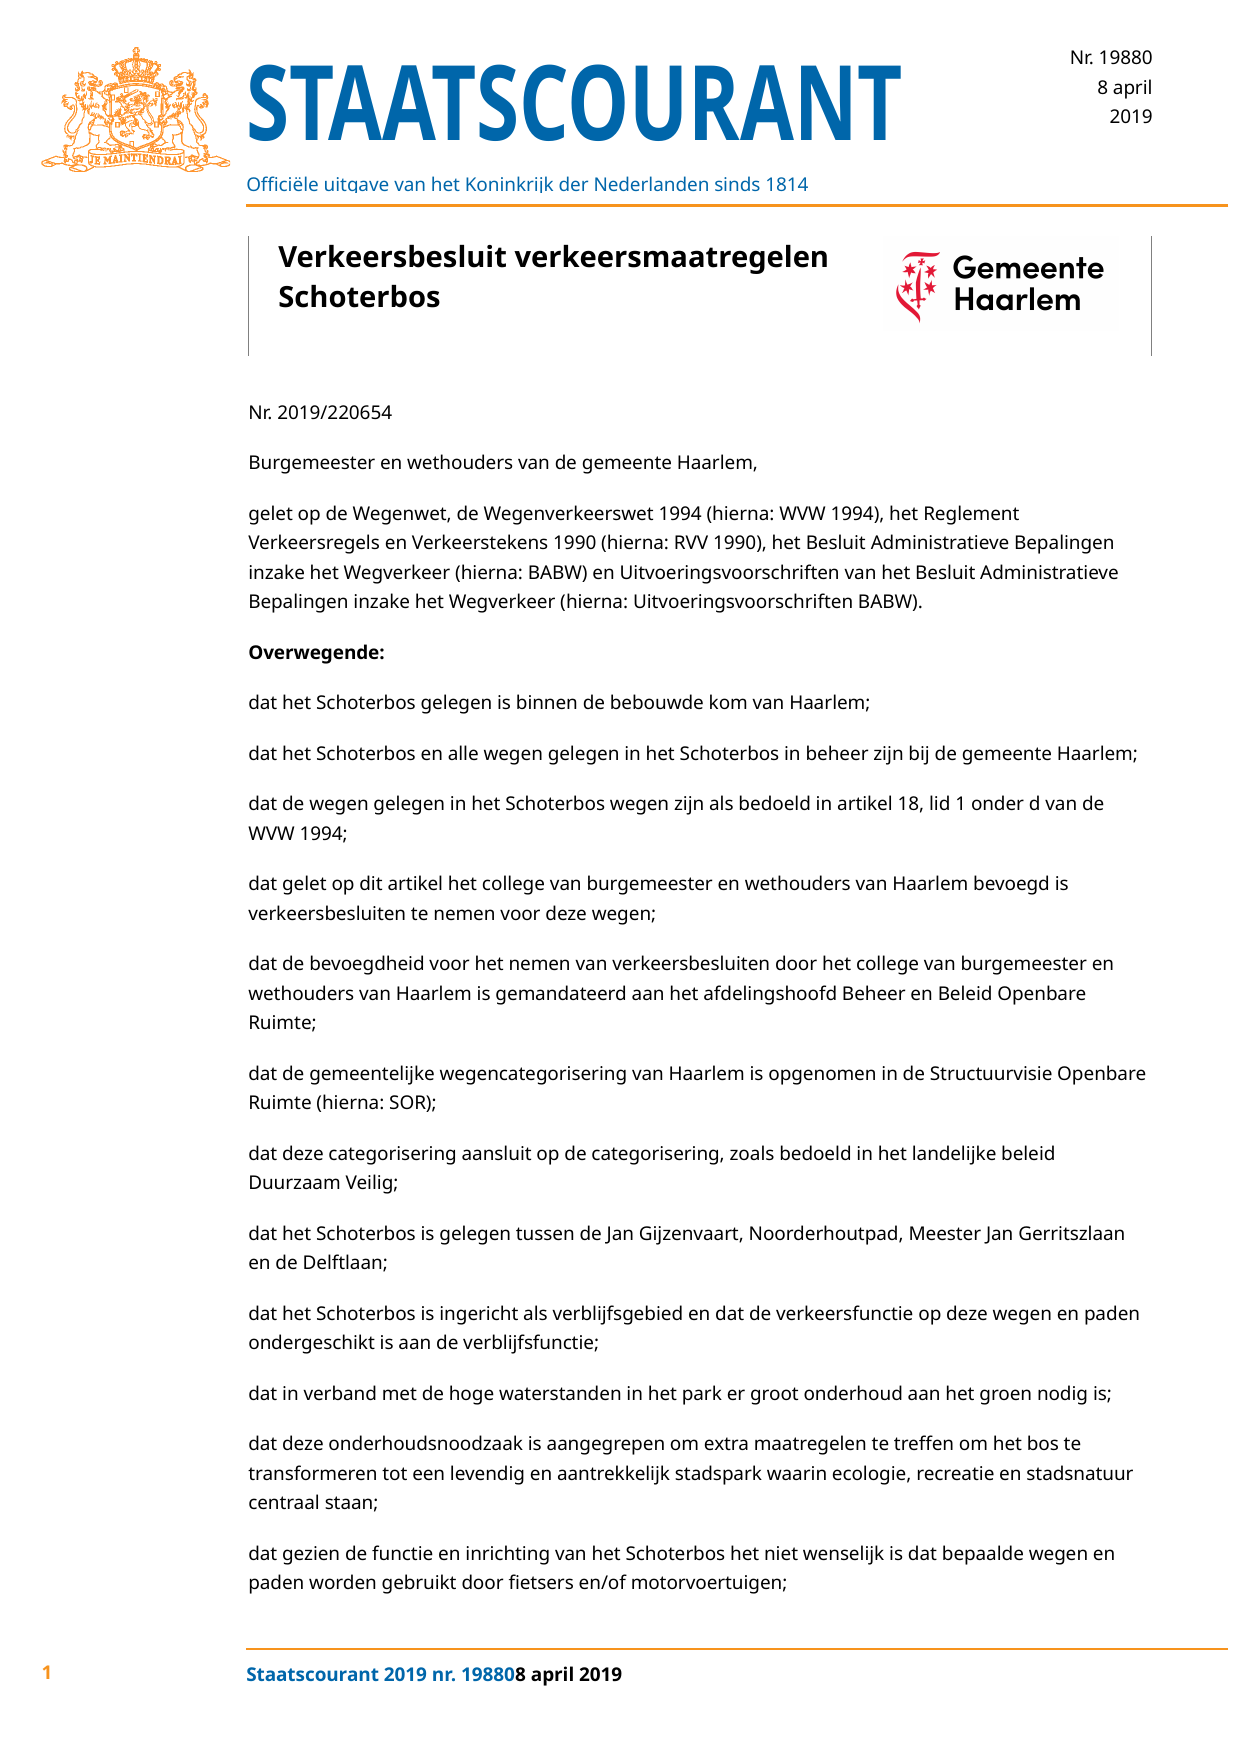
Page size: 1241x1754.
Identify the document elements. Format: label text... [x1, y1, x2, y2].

text dat deze categorisering aansluit op de categorisering, zoals bedoeld in het landelijke beleid Duurzaam Veilig; [248, 1140, 1152, 1195]
text dat het Schoterbos en alle wegen gelegen in het Schoterbos in beheer zijn bij de gemeente Haarlem; [248, 740, 1152, 766]
text dat het Schoterbos is gelegen tussen de Jan Gijzenvaart, Noorderhoutpad, Meester Jan Gerritszlaan en de Delftlaan; [248, 1220, 1152, 1275]
text dat het Schoterbos is ingericht als verblijfsgebied en dat de verkeersfunctie op deze wegen en paden ondergeschikt is aan de verblijfsfunctie; [248, 1300, 1152, 1355]
text dat in verband met de hoge waterstanden in het park er groot onderhoud aan het groen nodig is; [248, 1380, 1152, 1406]
text dat de wegen gelegen in het Schoterbos wegen zijn als bedoeld in artikel 18, lid 1 onder d van de WVW 1994; [248, 790, 1152, 846]
table_header [850, 236, 1151, 356]
text dat gelet op dit artikel het college van burgemeester en wethouders van Haarlem bevoegd is verkeersbesluiten te nemen voor deze wegen; [248, 870, 1152, 926]
text gelet op de Wegenwet, de Wegenverkeerswet 1994 (hierna: WVW 1994), het Reglement Verkeersregels en Verkeerstekens 1990 (hierna: RVV 1990), het Besluit Administratieve Bepalingen inzake het Wegverkeer (hierna: BABW) en Uitvoeringsvoorschriften van het Besluit Administratieve Bepalingen inzake het Wegverkeer (hierna: Uitvoeringsvoorschriften BABW). [248, 500, 1152, 614]
picture [882, 236, 1119, 331]
text dat de gemeentelijke wegencategorisering van Haarlem is opgenomen in de Structuurvisie Openbare Ruimte (hierna: SOR); [248, 1060, 1152, 1115]
text Nr. 2019/220654 [248, 399, 1152, 425]
text dat deze onderhoudsnoodzaak is aangegrepen om extra maatregelen te treffen om het bos te transformeren tot een levendig en aantrekkelijk stadspark waarin ecologie, recreatie en stadsnatuur centraal staan; [248, 1430, 1152, 1515]
text dat het Schoterbos gelegen is binnen de bebouwde kom van Haarlem; [248, 689, 1152, 715]
text Overwegende: [248, 639, 1152, 665]
text dat gezien de functie en inrichting van het Schoterbos het niet wenselijk is dat bepaalde wegen en paden worden gebruikt door fietsers en/of motorvoertuigen; [248, 1540, 1152, 1595]
text dat de bevoegdheid voor het nemen van verkeersbesluiten door het college van burgemeester en wethouders van Haarlem is gemandateerd aan het afdelingshoofd Beheer en Beleid Openbare Ruimte; [248, 950, 1152, 1035]
picture [41, 47, 231, 172]
table_header Verkeersbesluit verkeersmaatregelen Schoterbos [249, 236, 850, 356]
text Burgemeester en wethouders van de gemeente Haarlem, [248, 449, 1152, 475]
